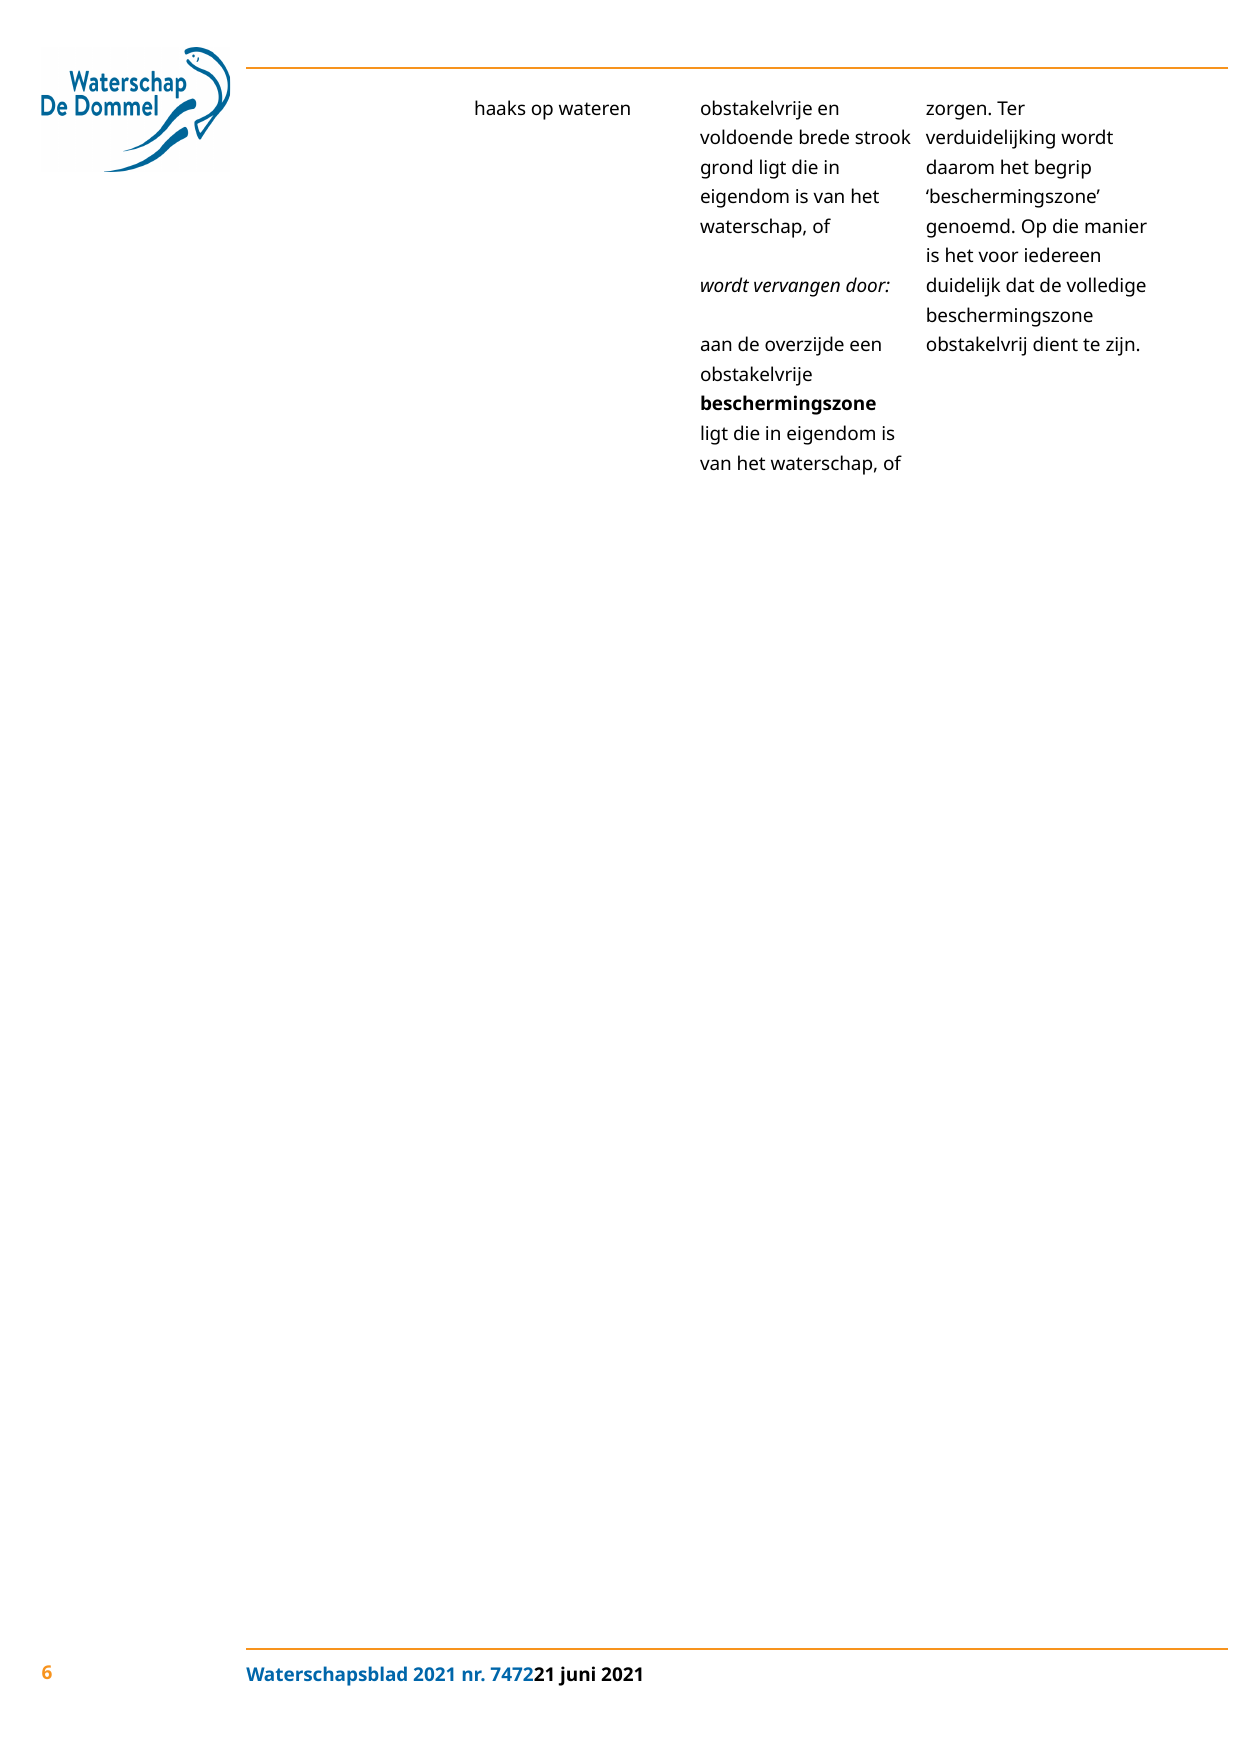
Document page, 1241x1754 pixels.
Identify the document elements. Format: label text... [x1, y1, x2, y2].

table_cell obstakelvrije en voldoende brede strook grond ligt die in eigendom is van het waterschap, of wordt vervangen door: aan de overzijde een obstakelvrije beschermingszone ligt die in eigendom is van het waterschap, of [700, 95, 926, 476]
picture [204, 47, 231, 76]
picture [198, 118, 210, 131]
table_cell haaks op wateren [474, 95, 700, 476]
picture [41, 47, 231, 172]
table_cell [248, 95, 474, 476]
table_cell zorgen. Ter verduidelijking wordt daarom het begrip ‘beschermingszone’ genoemd. Op die manier is het voor iedereen duidelijk dat de volledige beschermingszone obstakelvrij dient te zijn. [926, 95, 1152, 476]
picture [45, 99, 51, 111]
